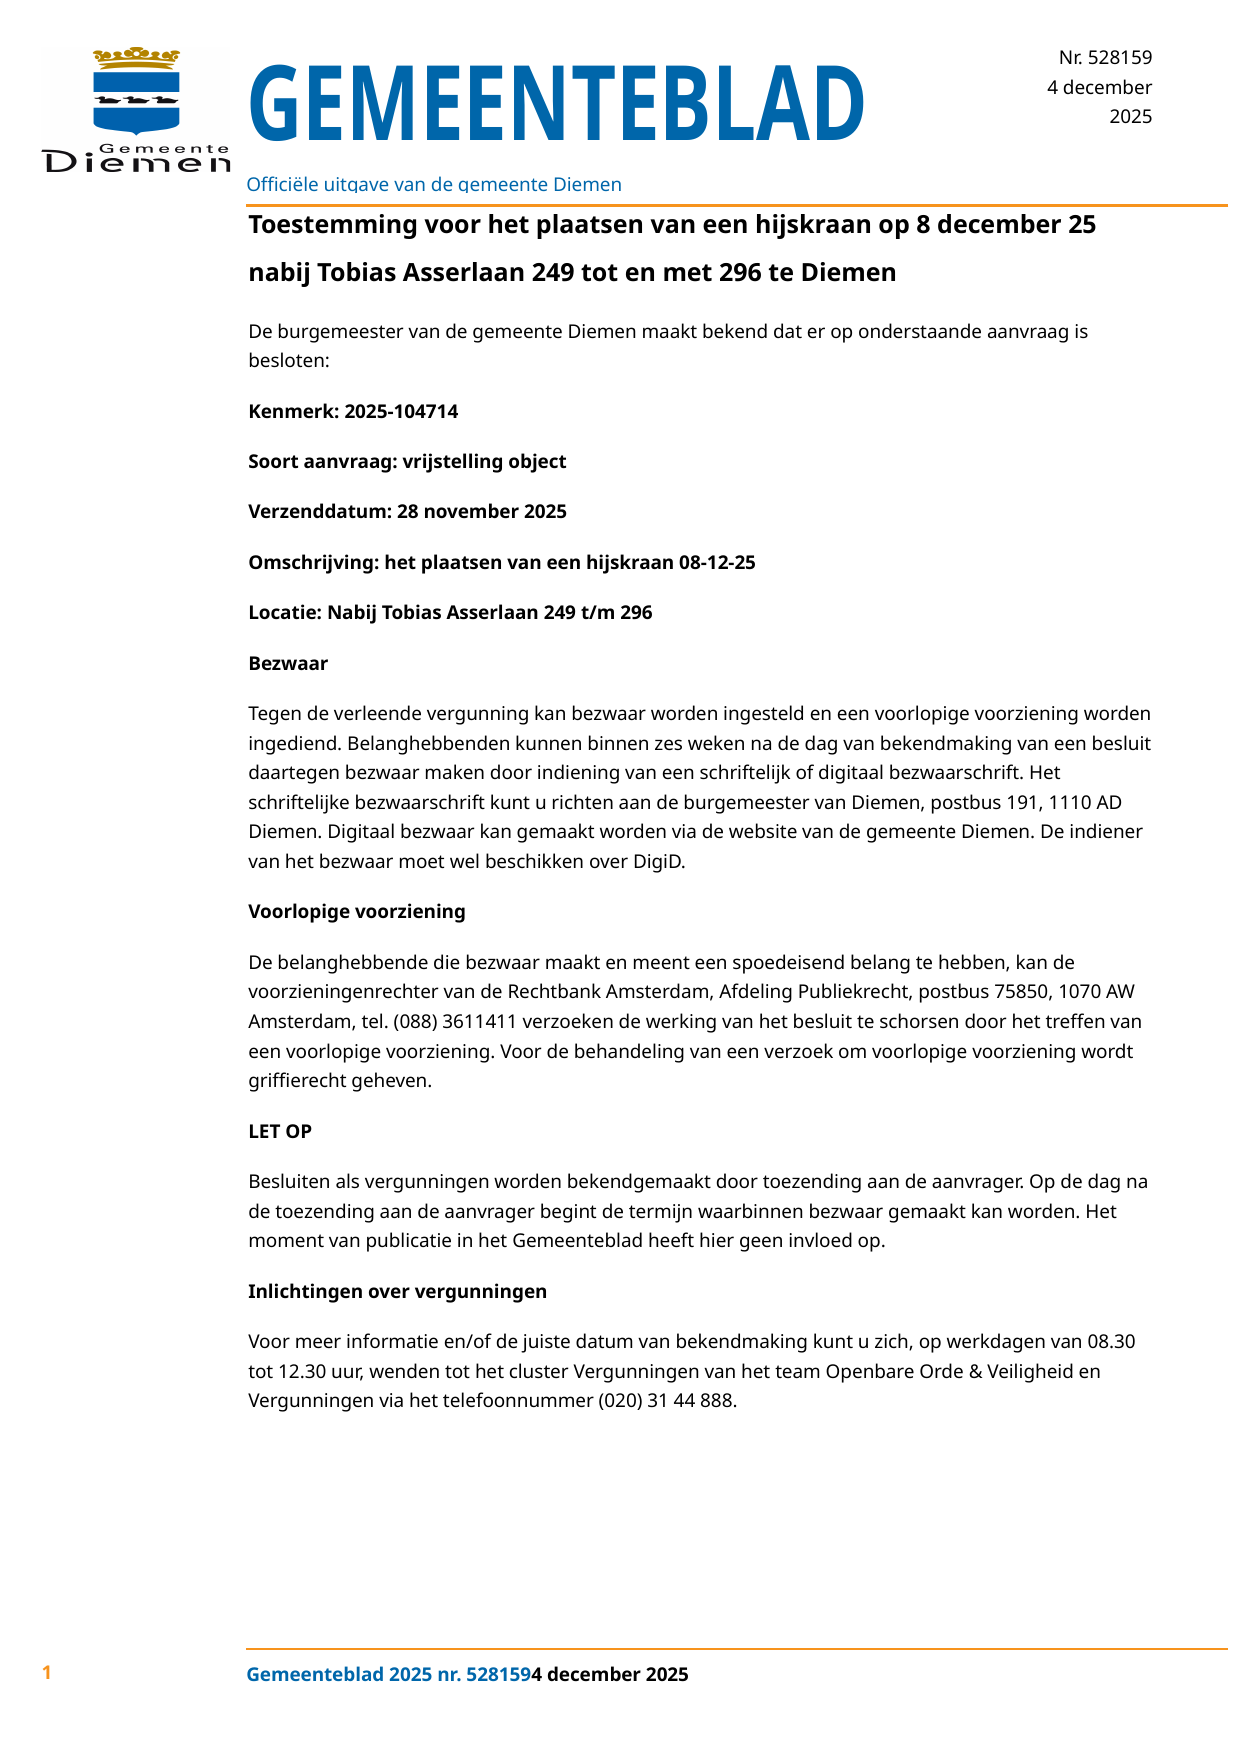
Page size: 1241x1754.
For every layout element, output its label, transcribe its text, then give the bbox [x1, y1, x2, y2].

text Verzenddatum: 28 november 2025 [248, 499, 1152, 524]
text Inlichtingen over vergunningen [248, 1278, 1152, 1304]
text Soort aanvraag: vrijstelling object [248, 448, 1152, 474]
text De burgemeester van de gemeente Diemen maakt bekend dat er op onderstaande aanvraag is besloten: [248, 318, 1152, 373]
text Voorlopige voorziening [248, 899, 1152, 924]
text Toestemming voor het plaatsen van een hijskraan op 8 december 25 nabij Tobias Asserlaan 249 tot en met 296 te Diemen [248, 207, 1152, 288]
text Locatie: Nabij Tobias Asserlaan 249 t/m 296 [248, 599, 1152, 625]
text Omschrijving: het plaatsen van een hijskraan 08-12-25 [248, 549, 1152, 575]
picture [41, 47, 231, 172]
text Besluiten als vergunningen worden bekendgemaakt door toezending aan de aanvrager. Op de dag na de toezending aan de aanvrager begint de termijn waarbinnen bezwaar gemaakt kan worden. Het moment van publicatie in het Gemeenteblad heeft hier geen invloed op. [248, 1168, 1152, 1253]
text De belanghebbende die bezwaar maakt en meent een spoedeisend belang te hebben, kan de voorzieningenrechter van de Rechtbank Amsterdam, Afdeling Publiekrecht, postbus 75850, 1070 AW Amsterdam, tel. (088) 3611411 verzoeken de werking van het besluit te schorsen door het treffen van een voorlopige voorziening. Voor de behandeling van een verzoek om voorlopige voorziening wordt griffierecht geheven. [248, 949, 1152, 1093]
text Kenmerk: 2025-104714 [248, 398, 1152, 424]
text Tegen de verleende vergunning kan bezwaar worden ingesteld en een voorlopige voorziening worden ingediend. Belanghebbenden kunnen binnen zes weken na de dag van bekendmaking van een besluit daartegen bezwaar maken door indiening van een schriftelijk of digitaal bezwaarschrift. Het schriftelijke bezwaarschrift kunt u richten aan de burgemeester van Diemen, postbus 191, 1110 AD Diemen. Digitaal bezwaar kan gemaakt worden via de website van de gemeente Diemen. De indiener van het bezwaar moet wel beschikken over DigiD. [248, 700, 1152, 874]
text Bezwaar [248, 650, 1152, 676]
text Voor meer informatie en/of de juiste datum van bekendmaking kunt u zich, op werkdagen van 08.30 tot 12.30 uur, wenden tot het cluster Vergunningen van het team Openbare Orde & Veiligheid en Vergunningen via het telefoonnummer (020) 31 44 888. [248, 1328, 1152, 1413]
text LET OP [248, 1118, 1152, 1144]
